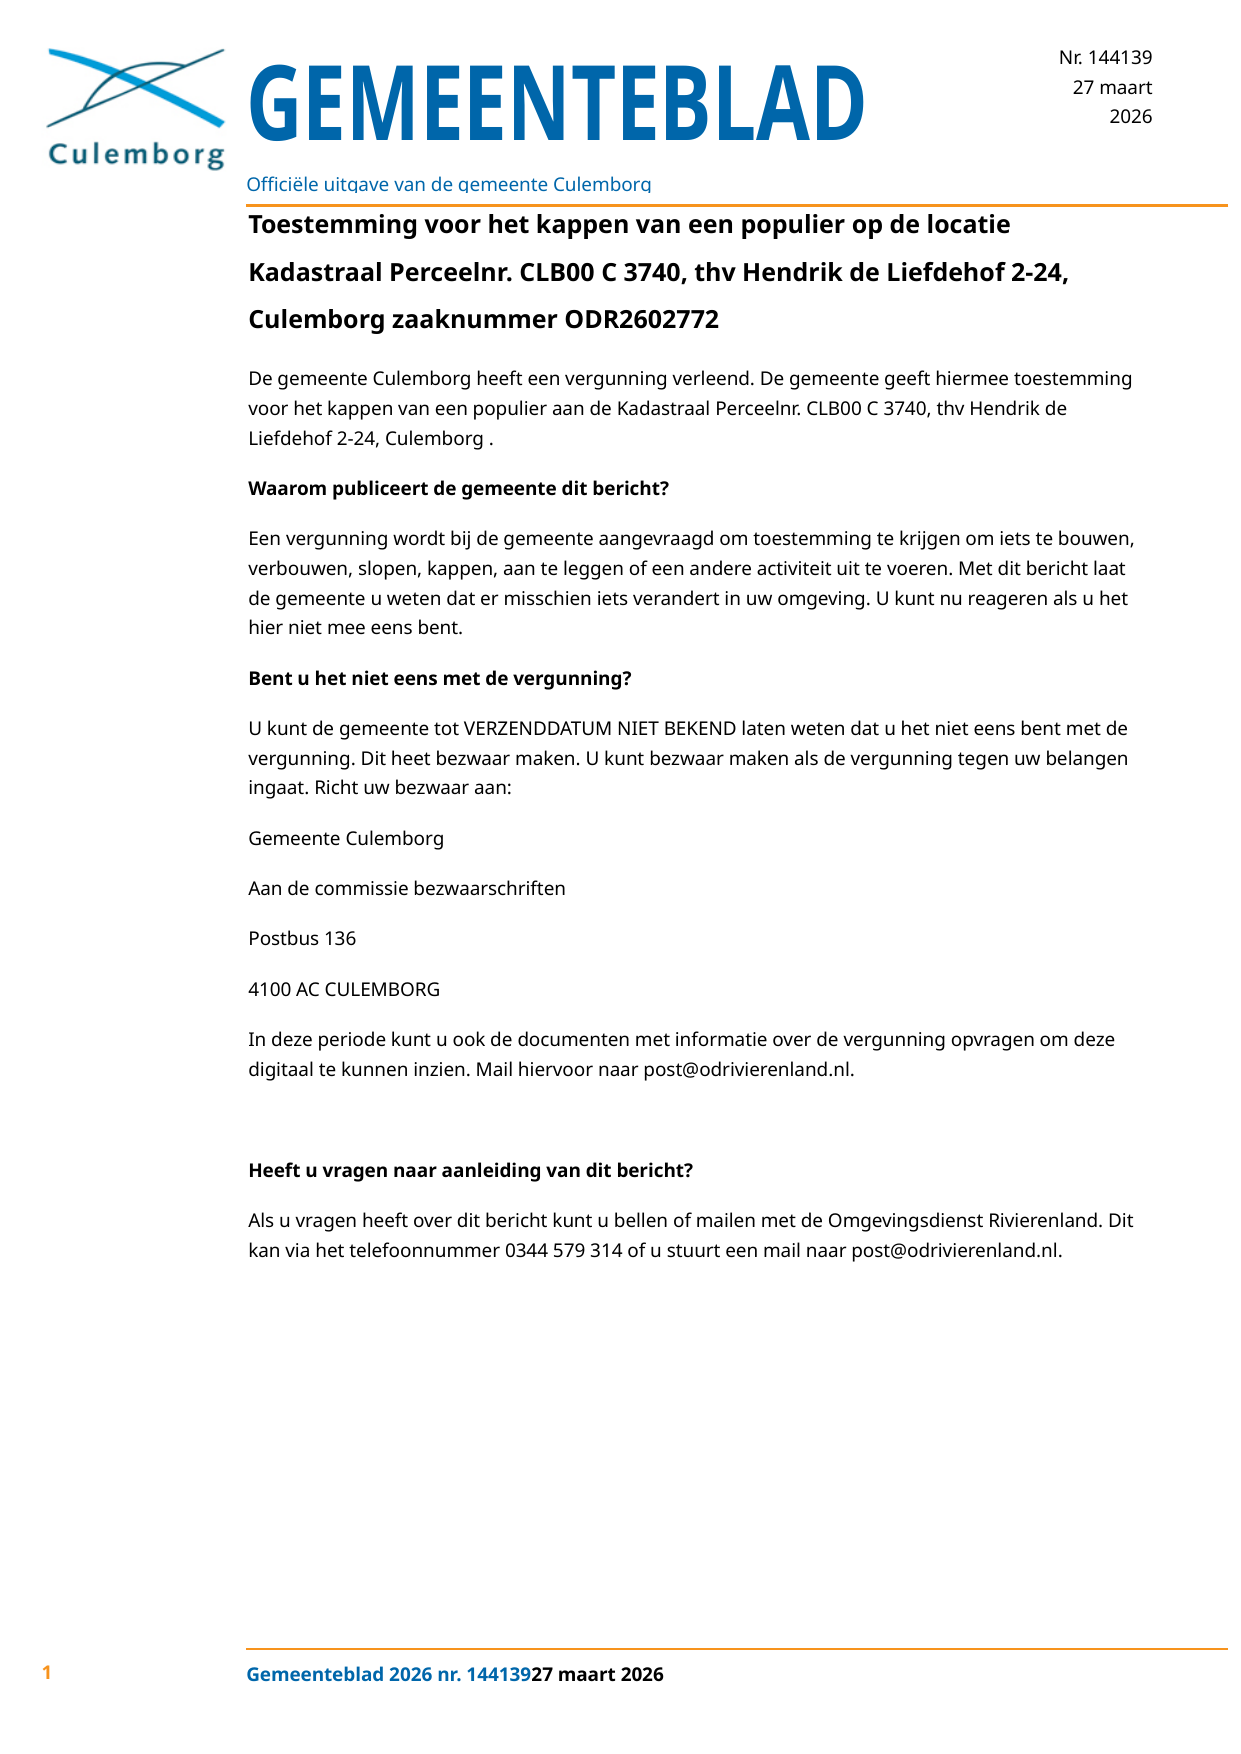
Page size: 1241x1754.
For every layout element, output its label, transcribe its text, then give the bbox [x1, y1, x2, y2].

text Gemeente Culemborg [248, 825, 1152, 850]
text Aan de commissie bezwaarschriften [248, 875, 1152, 901]
picture [41, 47, 231, 172]
text Waarom publiceert de gemeente dit bericht? [248, 475, 1152, 501]
text De gemeente Culemborg heeft een vergunning verleend. De gemeente geeft hiermee toestemming voor het kappen van een populier aan de Kadastraal Perceelnr. CLB00 C 3740, thv Hendrik de Liefdehof 2-24, Culemborg . [248, 366, 1152, 450]
text Als u vragen heeft over dit bericht kunt u bellen of mailen met de Omgevingsdienst Rivierenland. Dit kan via het telefoonnummer 0344 579 314 of u stuurt een mail naar post@odrivierenland.nl. [248, 1207, 1152, 1262]
text Postbus 136 [248, 926, 1152, 951]
text 4100 AC CULEMBORG [248, 976, 1152, 1002]
text U kunt de gemeente tot VERZENDDATUM NIET BEKEND laten weten dat u het niet eens bent met de vergunning. Dit heet bezwaar maken. U kunt bezwaar maken als de vergunning tegen uw belangen ingaat. Richt uw bezwaar aan: [248, 715, 1152, 800]
text Bent u het niet eens met de vergunning? [248, 665, 1152, 690]
text Toestemming voor het kappen van een populier op de locatie Kadastraal Perceelnr. CLB00 C 3740, thv Hendrik de Liefdehof 2-24, Culemborg zaaknummer ODR2602772 [248, 207, 1152, 336]
text Heeft u vragen naar aanleiding van dit bericht? [248, 1157, 1152, 1182]
text In deze periode kunt u ook de documenten met informatie over de vergunning opvragen om deze digitaal te kunnen inzien. Mail hiervoor naar post@odrivierenland.nl. [248, 1026, 1152, 1082]
text Een vergunning wordt bij de gemeente aangevraagd om toestemming te krijgen om iets te bouwen, verbouwen, slopen, kappen, aan te leggen of een andere activiteit uit te voeren. Met dit bericht laat de gemeente u weten dat er misschien iets verandert in uw omgeving. U kunt nu reageren als u het hier niet mee eens bent. [248, 526, 1152, 640]
